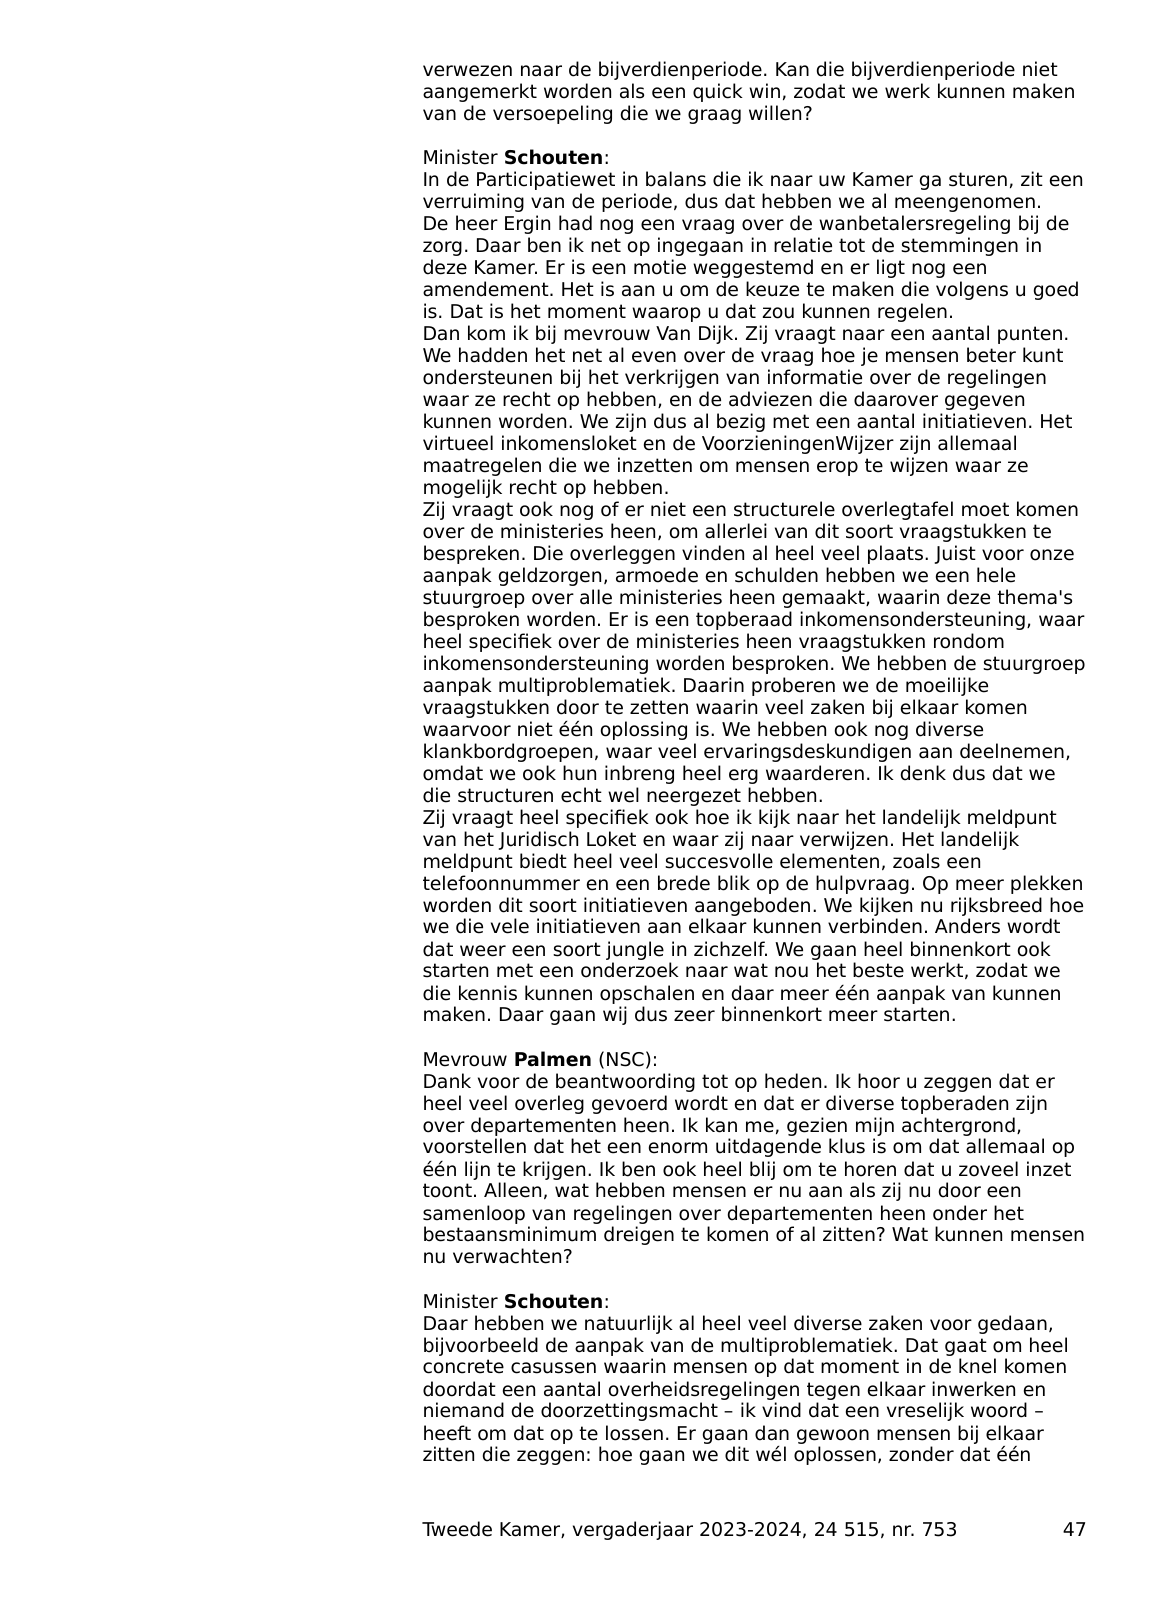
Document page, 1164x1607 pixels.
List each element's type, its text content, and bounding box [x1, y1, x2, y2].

text verwezen naar de bijverdienperiode. Kan die bijverdienperiode niet aangemerkt worden als een quick win, zodat we werk kunnen maken van de versoepeling die we graag willen? [422, 59, 1087, 125]
text Zij vraagt heel specifiek ook hoe ik kijk naar het landelijk meldpunt van het Juridisch Loket en waar zij naar verwijzen. Het landelijk meldpunt biedt heel veel succesvolle elementen, zoals een telefoonnummer en een brede blik op de hulpvraag. Op meer plekken worden dit soort initiatieven aangeboden. We kijken nu rijksbreed hoe we die vele initiatieven aan elkaar kunnen verbinden. Anders wordt dat weer een soort jungle in zichzelf. We gaan heel binnenkort ook starten met een onderzoek naar wat nou het beste werkt, zodat we die kennis kunnen opschalen en daar meer één aanpak van kunnen maken. Daar gaan wij dus zeer binnenkort meer starten. [422, 807, 1087, 1026]
text De heer Ergin had nog een vraag over de wanbetalersregeling bij de zorg. Daar ben ik net op ingegaan in relatie tot de stemmingen in deze Kamer. Er is een motie weggestemd en er ligt nog een amendement. Het is aan u om de keuze te maken die volgens u goed is. Dat is het moment waarop u dat zou kunnen regelen. [422, 213, 1087, 323]
text Zij vraagt ook nog of er niet een structurele overlegtafel moet komen over de ministeries heen, om allerlei van dit soort vraagstukken te bespreken. Die overleggen vinden al heel veel plaats. Juist voor onze aanpak geldzorgen, armoede en schulden hebben we een hele stuurgroep over alle ministeries heen gemaakt, waarin deze thema's besproken worden. Er is een topberaad inkomensondersteuning, waar heel specifiek over de ministeries heen vraagstukken rondom inkomensondersteuning worden besproken. We hebben de stuurgroep aanpak multiproblematiek. Daarin proberen we de moeilijke vraagstukken door te zetten waarin veel zaken bij elkaar komen waarvoor niet één oplossing is. We hebben ook nog diverse klankbordgroepen, waar veel ervaringsdeskundigen aan deelnemen, omdat we ook hun inbreng heel erg waarderen. Ik denk dus dat we die structuren echt wel neergezet hebben. [422, 499, 1087, 807]
text Mevrouw Palmen (NSC): [422, 1048, 1087, 1071]
text Minister Schouten: [422, 1291, 1087, 1312]
text In de Participatiewet in balans die ik naar uw Kamer ga sturen, zit een verruiming van de periode, dus dat hebben we al meengenomen. [422, 169, 1087, 213]
text Daar hebben we natuurlijk al heel veel diverse zaken voor gedaan, bijvoorbeeld de aanpak van de multiproblematiek. Dat gaat om heel concrete casussen waarin mensen op dat moment in de knel komen doordat een aantal overheidsregelingen tegen elkaar inwerken en niemand de doorzettingsmacht – ik vind dat een vreselijk woord – heeft om dat op te lossen. Er gaan dan gewoon mensen bij elkaar zitten die zeggen: hoe gaan we dit wél oplossen, zonder dat één [422, 1312, 1087, 1466]
text Dan kom ik bij mevrouw Van Dijk. Zij vraagt naar een aantal punten. We hadden het net al even over de vraag hoe je mensen beter kunt ondersteunen bij het verkrijgen van informatie over de regelingen waar ze recht op hebben, en de adviezen die daarover gegeven kunnen worden. We zijn dus al bezig met een aantal initiatieven. Het virtueel inkomensloket en de VoorzieningenWijzer zijn allemaal maatregelen die we inzetten om mensen erop te wijzen waar ze mogelijk recht op hebben. [422, 323, 1087, 499]
text Dank voor de beantwoording tot op heden. Ik hoor u zeggen dat er heel veel overleg gevoerd wordt en dat er diverse topberaden zijn over departementen heen. Ik kan me, gezien mijn achtergrond, voorstellen dat het een enorm uitdagende klus is om dat allemaal op één lijn te krijgen. Ik ben ook heel blij om te horen dat u zoveel inzet toont. Alleen, wat hebben mensen er nu aan als zij nu door een samenloop van regelingen over departementen heen onder het bestaansminimum dreigen te komen of al zitten? Wat kunnen mensen nu verwachten? [422, 1071, 1087, 1268]
text Minister Schouten: [422, 147, 1087, 169]
